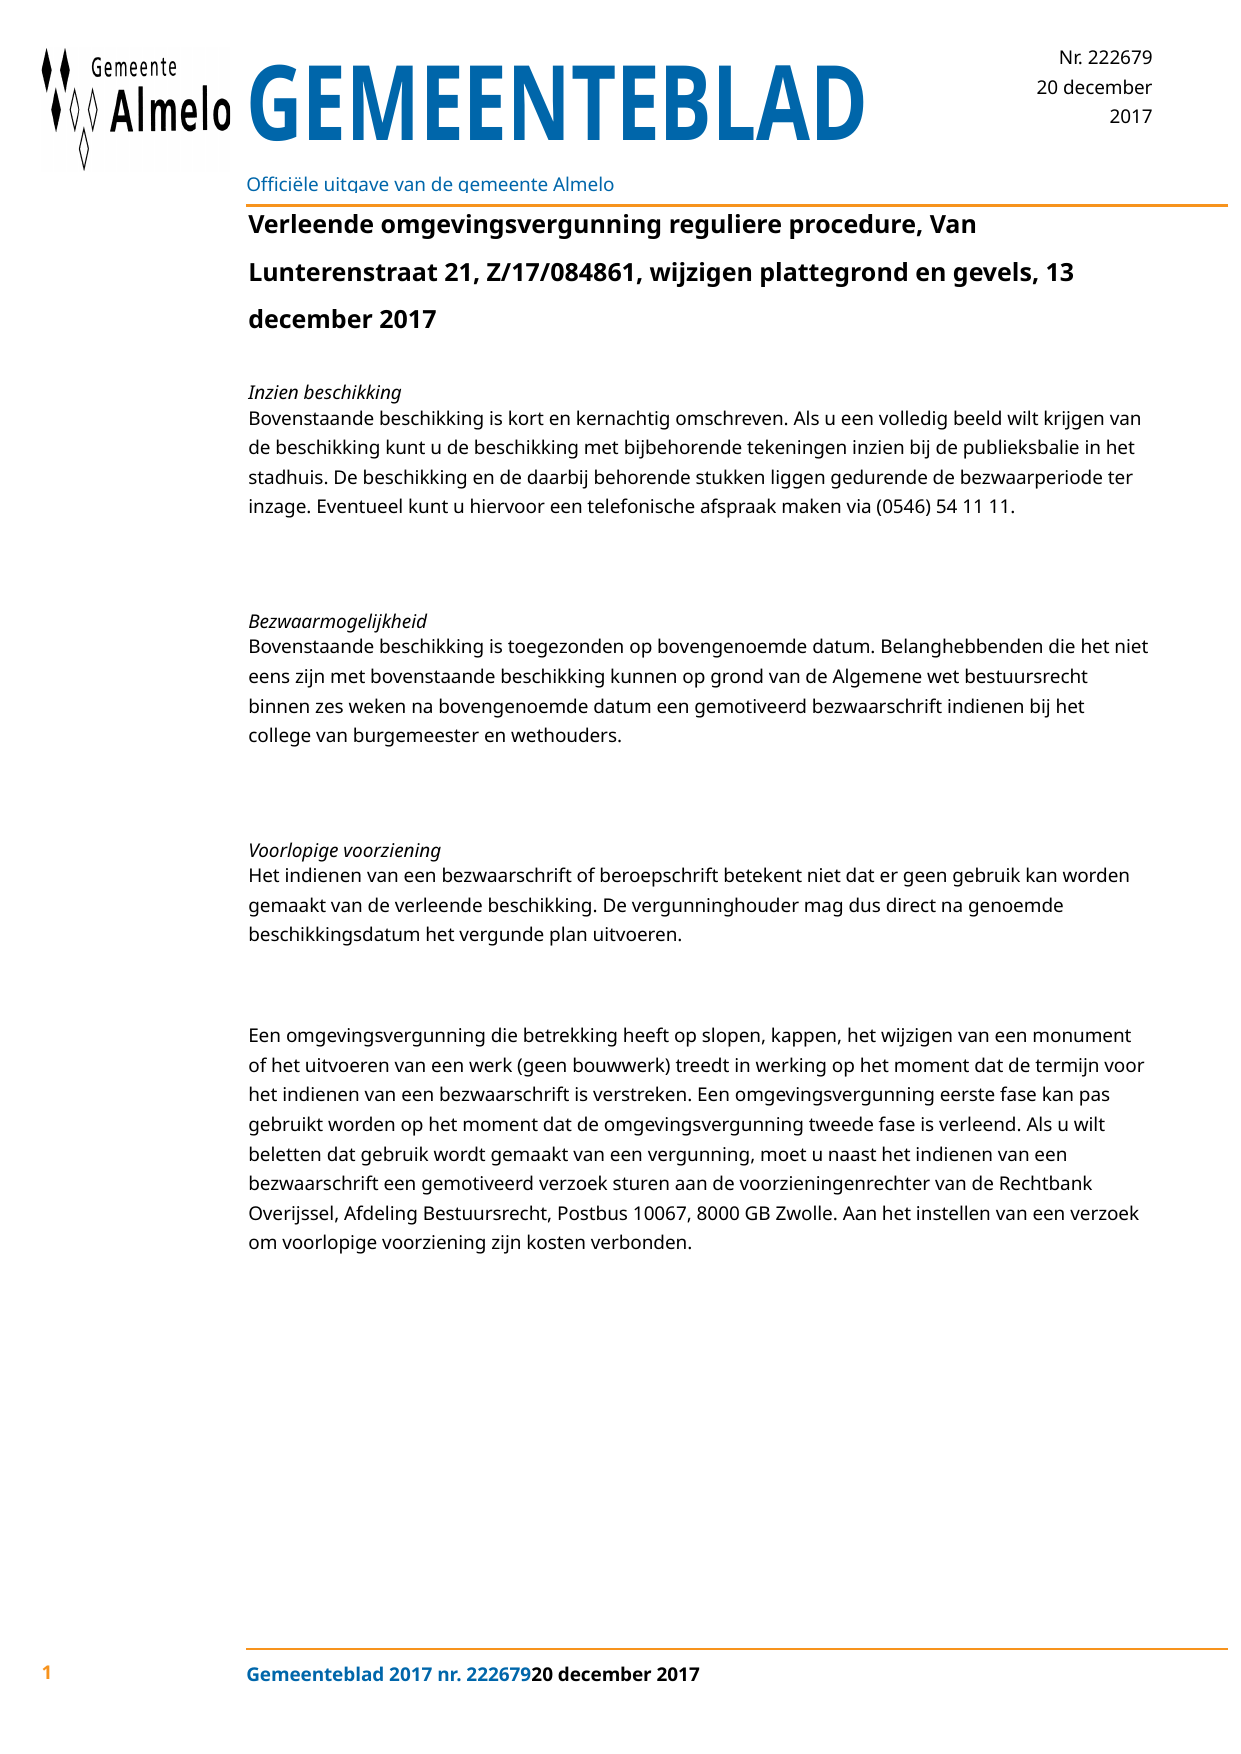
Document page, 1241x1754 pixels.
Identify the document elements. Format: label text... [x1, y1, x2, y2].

text Verleende omgevingsvergunning reguliere procedure, Van Lunterenstraat 21, Z/17/084861, wijzigen plattegrond en gevels, 13 december 2017 [248, 207, 1152, 336]
text Een omgevingsvergunning die betrekking heeft op slopen, kappen, het wijzigen van een monument of het uitvoeren van een werk (geen bouwwerk) treedt in werking op het moment dat de termijn voor het indienen van een bezwaarschrift is verstreken. Een omgevingsvergunning eerste fase kan pas gebruikt worden op het moment dat de omgevingsvergunning tweede fase is verleend. Als u wilt beletten dat gebruik wordt gemaakt van een vergunning, moet u naast het indienen van een bezwaarschrift een gemotiveerd verzoek sturen aan de voorzieningenrechter van de Rechtbank Overijssel, Afdeling Bestuursrecht, Postbus 10067, 8000 GB Zwolle. Aan het instellen van een verzoek om voorlopige voorziening zijn kosten verbonden. [248, 1022, 1152, 1255]
text Bovenstaande beschikking is kort en kernachtig omschreven. Als u een volledig beeld wilt krijgen van de beschikking kunt u de beschikking met bijbehorende tekeningen inzien bij de publieksbalie in het stadhuis. De beschikking en de daarbij behorende stukken liggen gedurende de bezwaarperiode ter inzage. Eventueel kunt u hiervoor een telefonische afspraak maken via (0546) 54 11 11. [248, 405, 1152, 519]
text Voorlopige voorziening [248, 837, 1152, 862]
text Bovenstaande beschikking is toegezonden op bovengenoemde datum. Belanghebbenden die het niet eens zijn met bovenstaande beschikking kunnen op grond van de Algemene wet bestuursrecht binnen zes weken na bovengenoemde datum een gemotiveerd bezwaarschrift indienen bij het college van burgemeester en wethouders. [248, 634, 1152, 748]
picture [41, 47, 231, 172]
text Bezwaarmogelijkheid [248, 608, 1152, 634]
text Het indienen van een bezwaarschrift of beroepschrift betekent niet dat er geen gebruik kan worden gemaakt van de verleende beschikking. De vergunninghouder mag dus direct na genoemde beschikkingsdatum het vergunde plan uitvoeren. [248, 862, 1152, 947]
text Inzien beschikking [248, 379, 1152, 405]
